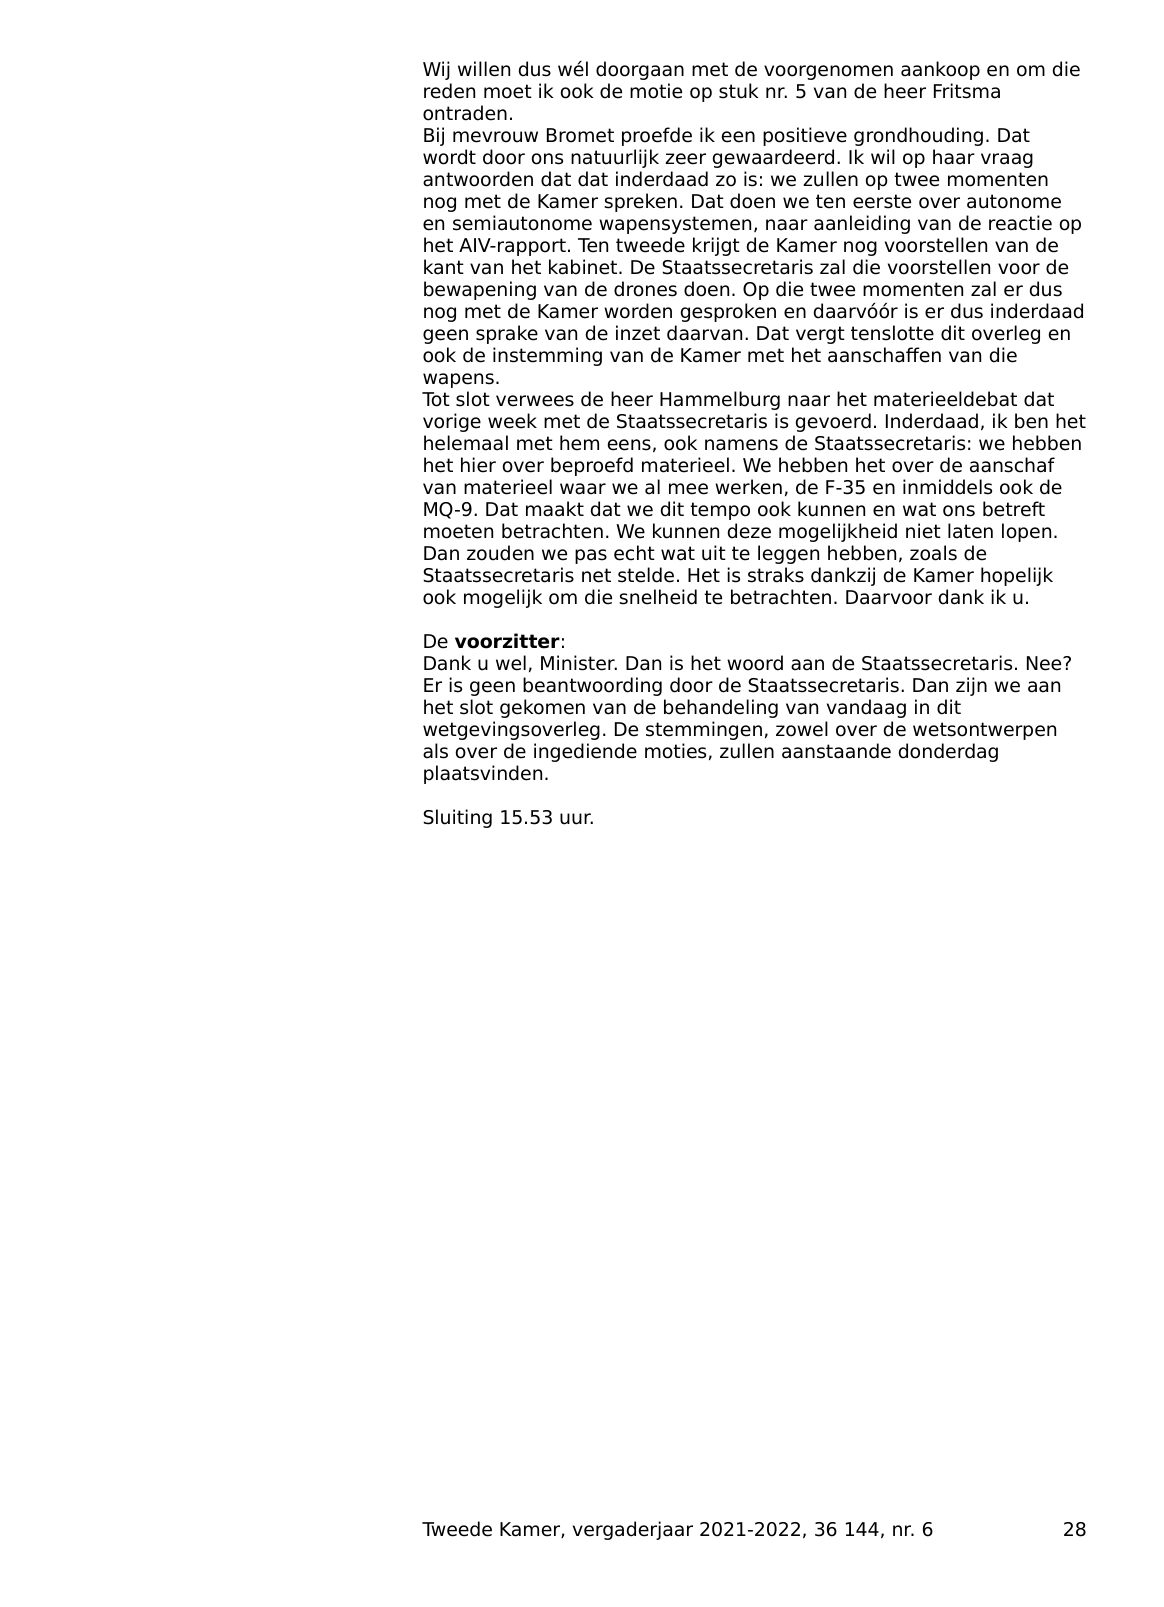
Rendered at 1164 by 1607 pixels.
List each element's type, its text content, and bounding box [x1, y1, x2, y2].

text Dank u wel, Minister. Dan is het woord aan de Staatssecretaris. Nee? Er is geen beantwoording door de Staatssecretaris. Dan zijn we aan het slot gekomen van de behandeling van vandaag in dit wetgevingsoverleg. De stemmingen, zowel over de wetsontwerpen als over de ingediende moties, zullen aanstaande donderdag plaatsvinden. [422, 653, 1087, 784]
text Wij willen dus wél doorgaan met de voorgenomen aankoop en om die reden moet ik ook de motie op stuk nr. 5 van de heer Fritsma ontraden. [422, 59, 1087, 125]
text Tot slot verwees de heer Hammelburg naar het materieeldebat dat vorige week met de Staatssecretaris is gevoerd. Inderdaad, ik ben het helemaal met hem eens, ook namens de Staatssecretaris: we hebben het hier over beproefd materieel. We hebben het over de aanschaf van materieel waar we al mee werken, de F-35 en inmiddels ook de MQ-9. Dat maakt dat we dit tempo ook kunnen en wat ons betreft moeten betrachten. We kunnen deze mogelijkheid niet laten lopen. Dan zouden we pas echt wat uit te leggen hebben, zoals de Staatssecretaris net stelde. Het is straks dankzij de Kamer hopelijk ook mogelijk om die snelheid te betrachten. Daarvoor dank ik u. [422, 389, 1087, 608]
text Sluiting 15.53 uur. [422, 807, 1087, 829]
text De voorzitter: [422, 631, 1087, 653]
text Bij mevrouw Bromet proefde ik een positieve grondhouding. Dat wordt door ons natuurlijk zeer gewaardeerd. Ik wil op haar vraag antwoorden dat dat inderdaad zo is: we zullen op twee momenten nog met de Kamer spreken. Dat doen we ten eerste over autonome en semiautonome wapensystemen, naar aanleiding van de reactie op het AIV-rapport. Ten tweede krijgt de Kamer nog voorstellen van de kant van het kabinet. De Staatssecretaris zal die voorstellen voor de bewapening van de drones doen. Op die twee momenten zal er dus nog met de Kamer worden gesproken en daarvóór is er dus inderdaad geen sprake van de inzet daarvan. Dat vergt tenslotte dit overleg en ook de instemming van de Kamer met het aanschaffen van die wapens. [422, 125, 1087, 389]
